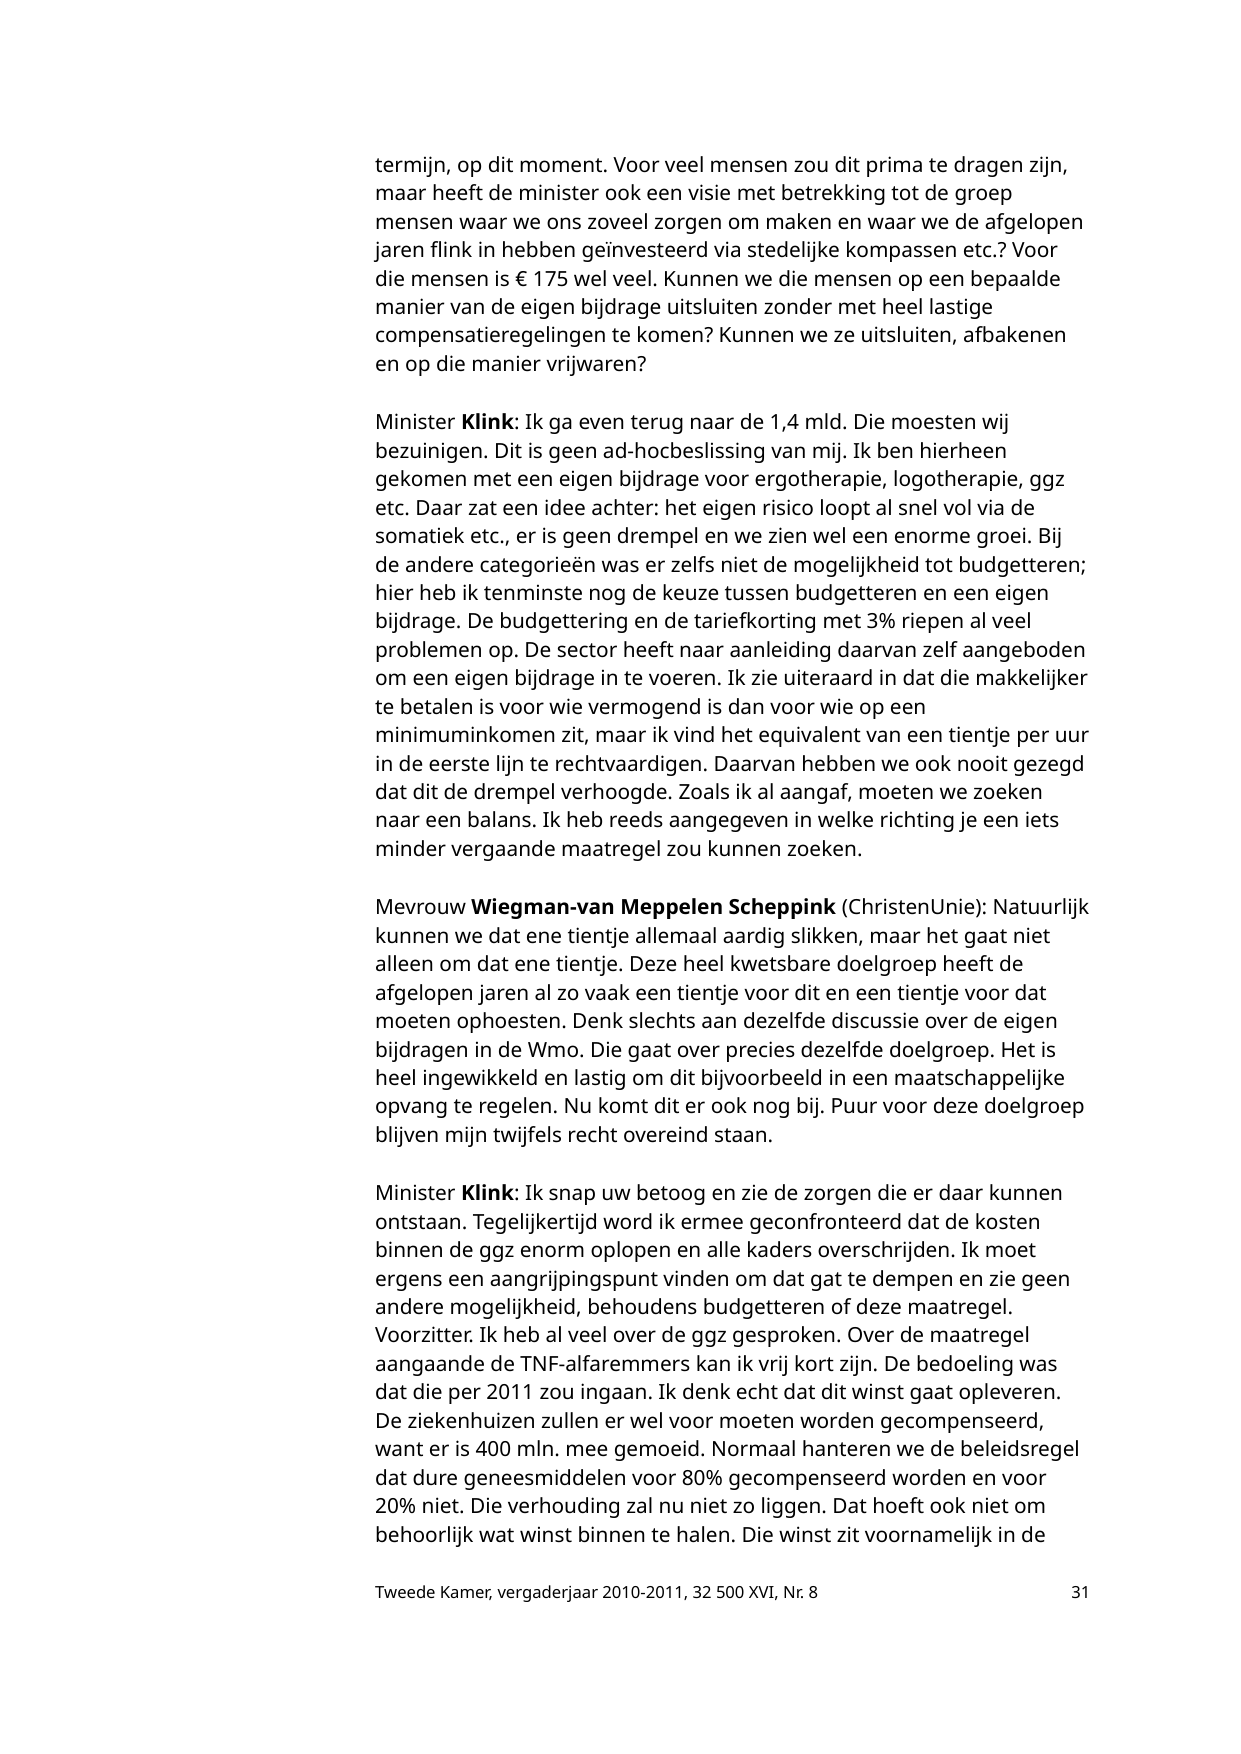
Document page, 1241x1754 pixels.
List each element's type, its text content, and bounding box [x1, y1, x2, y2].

text Mevrouw Wiegman-van Meppelen Scheppink (ChristenUnie): Natuurlijk kunnen we dat ene tientje allemaal aardig slikken, maar het gaat niet alleen om dat ene tientje. Deze heel kwetsbare doelgroep heeft de afgelopen jaren al zo vaak een tientje voor dit en een tientje voor dat moeten ophoesten. Denk slechts aan dezelfde discussie over de eigen bijdragen in de Wmo. Die gaat over precies dezelfde doelgroep. Het is heel ingewikkeld en lastig om dit bijvoorbeeld in een maatschappelijke opvang te regelen. Nu komt dit er ook nog bij. Puur voor deze doelgroep blijven mijn twijfels recht overeind staan. [375, 892, 1090, 1148]
text Minister Klink: Ik snap uw betoog en zie de zorgen die er daar kunnen ontstaan. Tegelijkertijd word ik ermee geconfronteerd dat de kosten binnen de ggz enorm oplopen en alle kaders overschrijden. Ik moet ergens een aangrijpingspunt vinden om dat gat te dempen en zie geen andere mogelijkheid, behoudens budgetteren of deze maatregel. [375, 1178, 1090, 1321]
text Voorzitter. Ik heb al veel over de ggz gesproken. Over de maatregel aangaande de TNF-alfaremmers kan ik vrij kort zijn. De bedoeling was dat die per 2011 zou ingaan. Ik denk echt dat dit winst gaat opleveren. De ziekenhuizen zullen er wel voor moeten worden gecompenseerd, want er is 400 mln. mee gemoeid. Normaal hanteren we de beleidsregel dat dure geneesmiddelen voor 80% gecompenseerd worden en voor 20% niet. Die verhouding zal nu niet zo liggen. Dat hoeft ook niet om behoorlijk wat winst binnen te halen. Die winst zit voornamelijk in de [375, 1321, 1090, 1548]
text Minister Klink: Ik ga even terug naar de 1,4 mld. Die moesten wij bezuinigen. Dit is geen ad-hocbeslissing van mij. Ik ben hierheen gekomen met een eigen bijdrage voor ergotherapie, logotherapie, ggz etc. Daar zat een idee achter: het eigen risico loopt al snel vol via de somatiek etc., er is geen drempel en we zien wel een enorme groei. Bij de andere categorieën was er zelfs niet de mogelijkheid tot budgetteren; hier heb ik tenminste nog de keuze tussen budgetteren en een eigen bijdrage. De budgettering en de tariefkorting met 3% riepen al veel problemen op. De sector heeft naar aanleiding daarvan zelf aangeboden om een eigen bijdrage in te voeren. Ik zie uiteraard in dat die makkelijker te betalen is voor wie vermogend is dan voor wie op een minimuminkomen zit, maar ik vind het equivalent van een tientje per uur in de eerste lijn te rechtvaardigen. Daarvan hebben we ook nooit gezegd dat dit de drempel verhoogde. Zoals ik al aangaf, moeten we zoeken naar een balans. Ik heb reeds aangegeven in welke richting je een iets minder vergaande maatregel zou kunnen zoeken. [375, 407, 1090, 862]
text termijn, op dit moment. Voor veel mensen zou dit prima te dragen zijn, maar heeft de minister ook een visie met betrekking tot de groep mensen waar we ons zoveel zorgen om maken en waar we de afgelopen jaren flink in hebben geïnvesteerd via stedelijke kompassen etc.? Voor die mensen is € 175 wel veel. Kunnen we die mensen op een bepaalde manier van de eigen bijdrage uitsluiten zonder met heel lastige compensatieregelingen te komen? Kunnen we ze uitsluiten, afbakenen en op die manier vrijwaren? [375, 150, 1090, 377]
